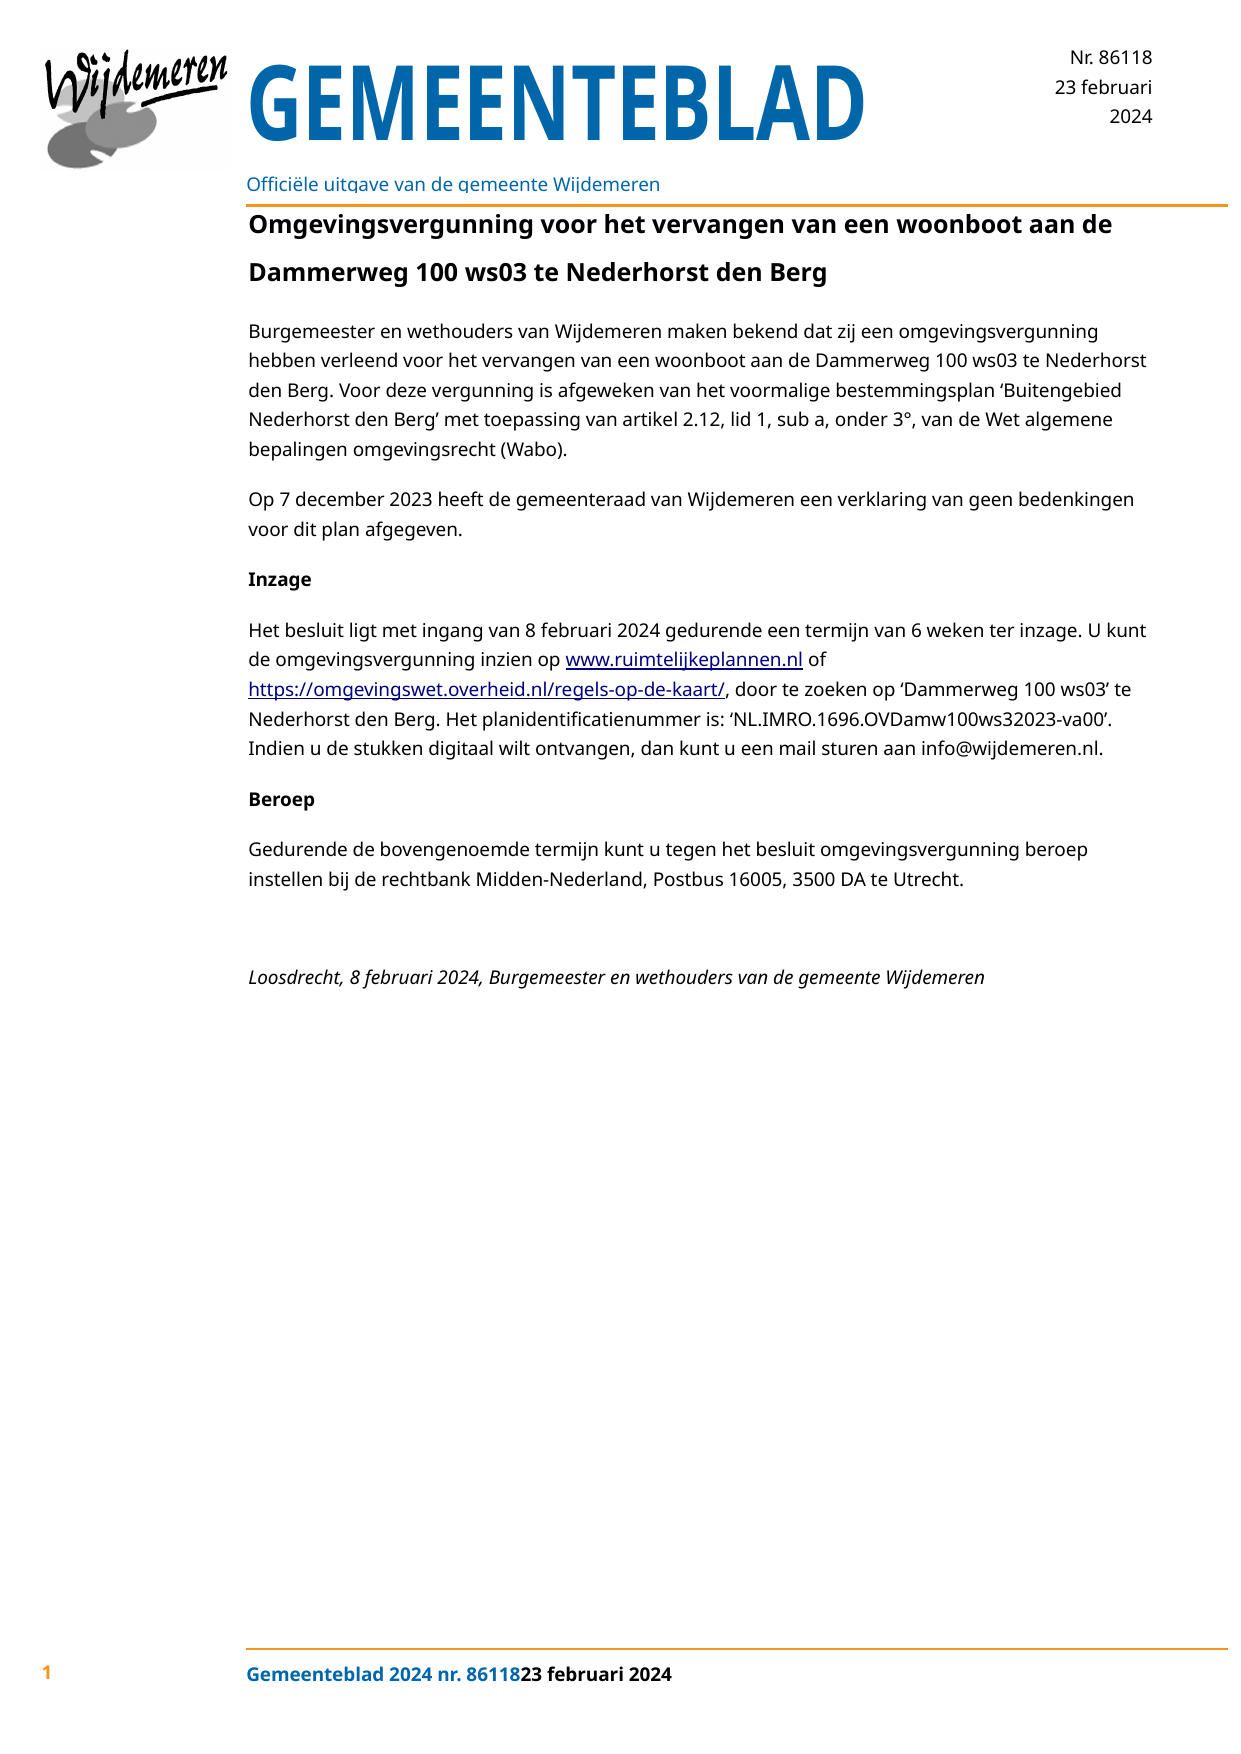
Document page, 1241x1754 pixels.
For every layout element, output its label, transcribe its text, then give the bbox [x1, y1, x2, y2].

text Loosdrecht, 8 februari 2024, Burgemeester en wethouders van de gemeente Wijdemeren [248, 964, 1152, 990]
text Op 7 december 2023 heeft de gemeenteraad van Wijdemeren een verklaring van geen bedenkingen voor dit plan afgegeven. [248, 487, 1152, 542]
text Inzage [248, 567, 1152, 592]
text Burgemeester en wethouders van Wijdemeren maken bekend dat zij een omgevingsvergunning hebben verleend voor het vervangen van een woonboot aan de Dammerweg 100 ws03 te Nederhorst den Berg. Voor deze vergunning is afgeweken van het voormalige bestemmingsplan ‘Buitengebied Nederhorst den Berg’ met toepassing van artikel 2.12, lid 1, sub a, onder 3°, van de Wet algemene bepalingen omgevingsrecht (Wabo). [248, 318, 1152, 462]
text Beroep [248, 786, 1152, 812]
picture [41, 47, 231, 172]
text Het besluit ligt met ingang van 8 februari 2024 gedurende een termijn van 6 weken ter inzage. U kunt de omgevingsvergunning inzien op www.ruimtelijkeplannen.nl of https://omgevingswet.overheid.nl/regels-op-de-kaart/, door te zoeken op ‘Dammerweg 100 ws03’ te Nederhorst den Berg. Het planidentificatienummer is: ‘NL.IMRO.1696.OVDamw100ws32023-va00’. Indien u de stukken digitaal wilt ontvangen, dan kunt u een mail sturen aan info@wijdemeren.nl. [248, 617, 1152, 761]
text Gedurende de bovengenoemde termijn kunt u tegen het besluit omgevingsvergunning beroep instellen bij de rechtbank Midden-Nederland, Postbus 16005, 3500 DA te Utrecht. [248, 836, 1152, 892]
text Omgevingsvergunning voor het vervangen van een woonboot aan de Dammerweg 100 ws03 te Nederhorst den Berg [248, 207, 1152, 288]
